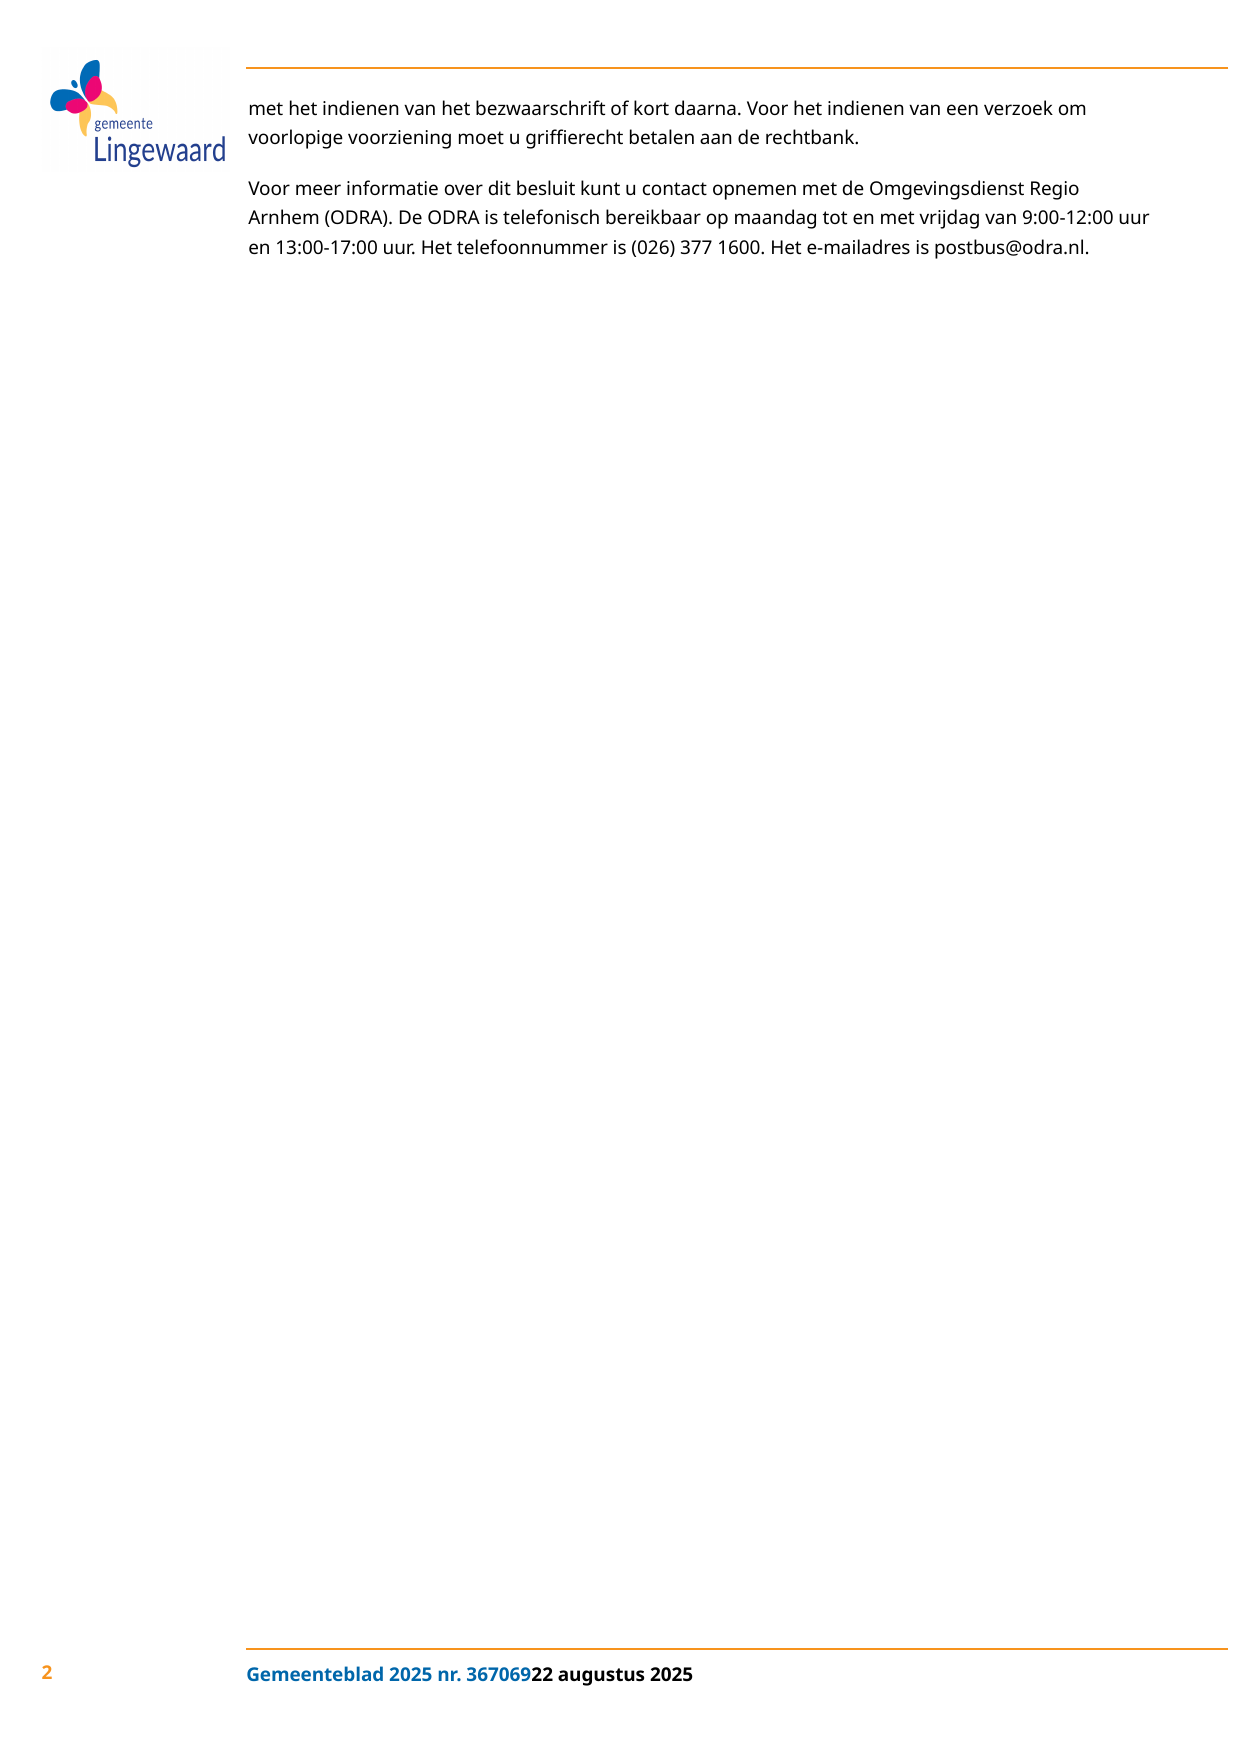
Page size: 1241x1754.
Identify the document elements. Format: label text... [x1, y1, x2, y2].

text met het indienen van het bezwaarschrift of kort daarna. Voor het indienen van een verzoek om voorlopige voorziening moet u griffierecht betalen aan de rechtbank. [248, 95, 1152, 150]
text Voor meer informatie over dit besluit kunt u contact opnemen met de Omgevingsdienst Regio Arnhem (ODRA). De ODRA is telefonisch bereikbaar op maandag tot en met vrijdag van 9:00-12:00 uur en 13:00-17:00 uur. Het telefoonnummer is (026) 377 1600. Het e-mailadres is postbus@odra.nl. [248, 175, 1152, 260]
picture [41, 47, 231, 172]
